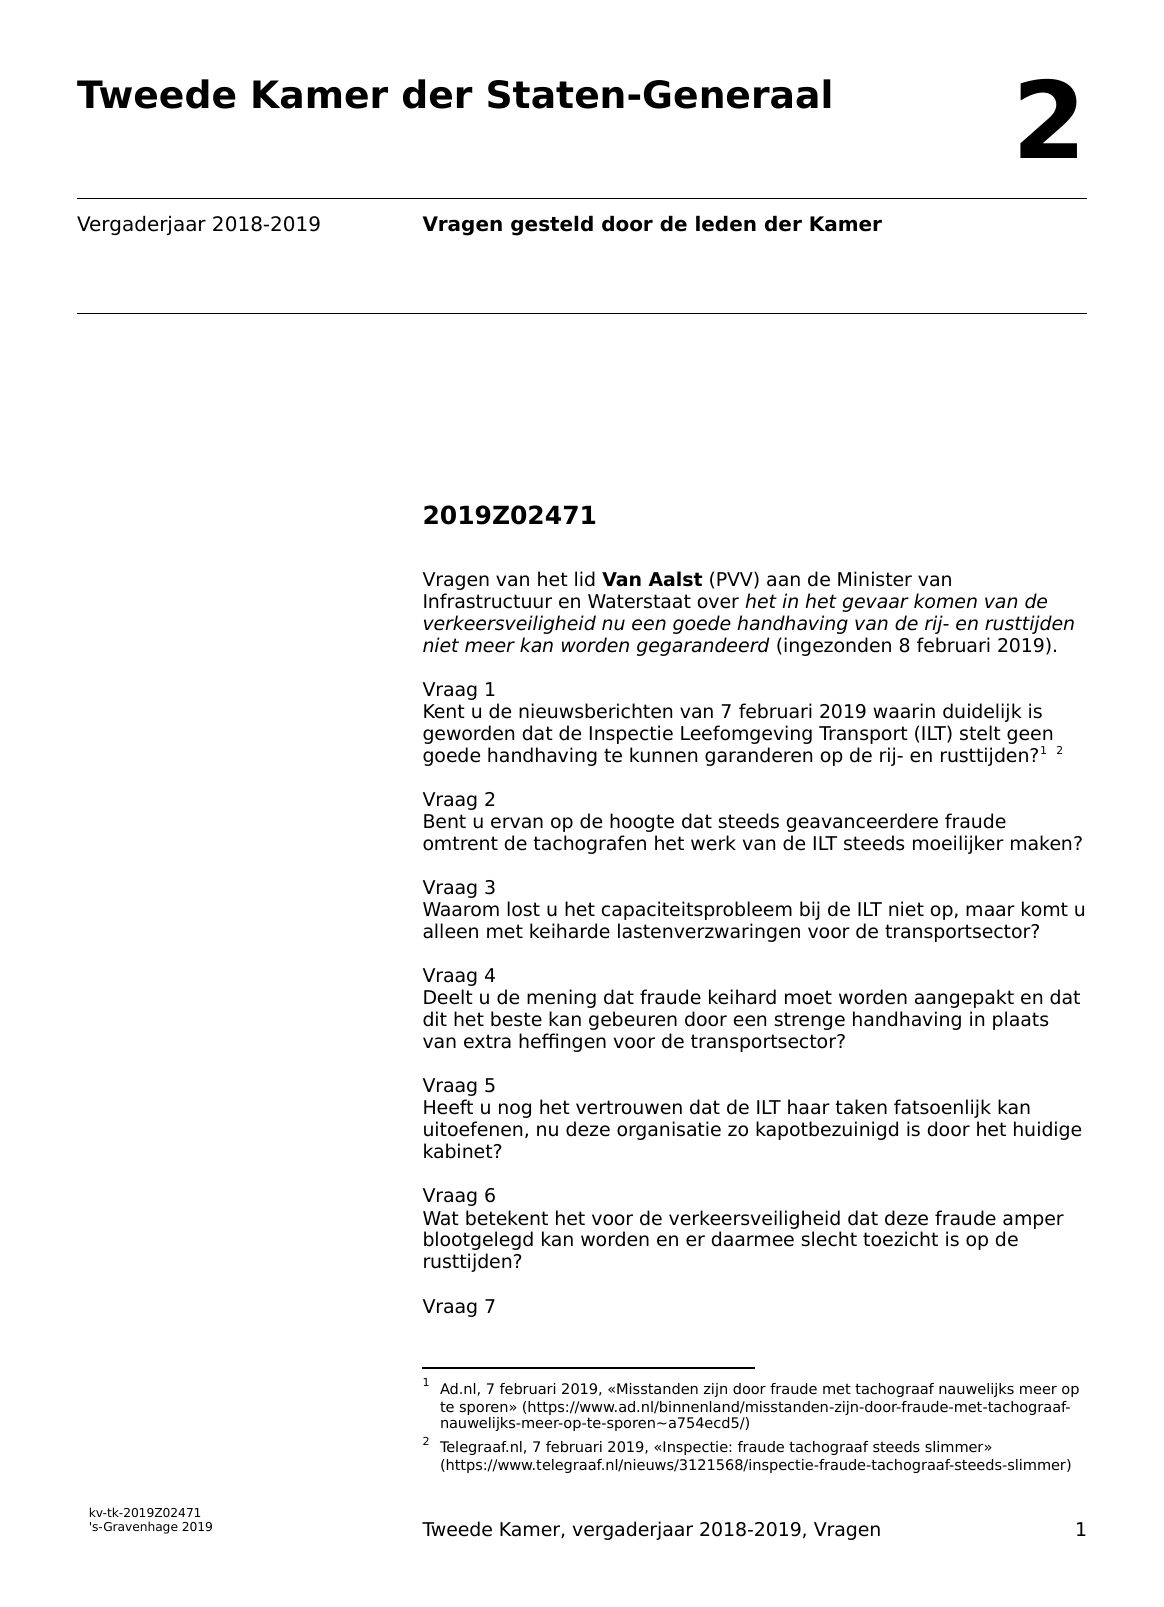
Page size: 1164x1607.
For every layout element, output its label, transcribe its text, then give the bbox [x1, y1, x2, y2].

text Vragen van het lid Van Aalst (PVV) aan de Minister van Infrastructuur en Waterstaat over het in het gevaar komen van de verkeersveiligheid nu een goede handhaving van de rij- en rusttijden niet meer kan worden gegarandeerd (ingezonden 8 februari 2019). [422, 569, 1087, 657]
text Kent u de nieuwsberichten van 7 februari 2019 waarin duidelijk is geworden dat de Inspectie Leefomgeving Transport (ILT) stelt geen goede handhaving te kunnen garanderen op de rij- en rusttijden? [422, 701, 1087, 767]
text Ad.nl, 7 februari 2019, «Misstanden zijn door fraude met tachograaf nauwelijks meer op te sporen» (https://www.ad.nl/binnenland/misstanden-zijn-door-fraude-met-tachograaf-nauwelijks-meer-op-te-sporen~a754ecd5/) [422, 1377, 1087, 1432]
text Vraag 1 [422, 679, 1087, 701]
text Vraag 3 [422, 877, 1087, 899]
table_cell Vergaderjaar 2018-2019 [77, 199, 422, 313]
text Bent u ervan op de hoogte dat steeds geavanceerdere fraude omtrent de tachografen het werk van de ILT steeds moeilijker maken? [422, 811, 1087, 855]
text Deelt u de mening dat fraude keihard moet worden aangepakt en dat dit het beste kan gebeuren door een strenge handhaving in plaats van extra heffingen voor de transportsector? [422, 987, 1087, 1053]
text Heeft u nog het vertrouwen dat de ILT haar taken fatsoenlijk kan uitoefenen, nu deze organisatie zo kapotbezuinigd is door het huidige kabinet? [422, 1097, 1087, 1163]
text kv-tk-2019Z02471 [88, 1506, 323, 1520]
text Vraag 6 [422, 1185, 1087, 1207]
text 2019Z02471 [422, 501, 1087, 531]
table_header Tweede Kamer der Staten-Generaal [77, 59, 886, 198]
text Telegraaf.nl, 7 februari 2019, «Inspectie: fraude tachograaf steeds slimmer» (https://www.telegraaf.nl/nieuws/3121568/inspectie-fraude-tachograaf-steeds-slimmer) [422, 1435, 1087, 1474]
text Waarom lost u het capaciteitsprobleem bij de ILT niet op, maar komt u alleen met keiharde lastenverzwaringen voor de transportsector? [422, 899, 1087, 943]
text 's-Gravenhage 2019 [88, 1520, 323, 1534]
text Vraag 7 [422, 1296, 1087, 1317]
text Wat betekent het voor de verkeersveiligheid dat deze fraude amper blootgelegd kan worden en er daarmee slecht toezicht is op de rusttijden? [422, 1207, 1087, 1273]
text Vraag 5 [422, 1075, 1087, 1097]
text Vraag 4 [422, 965, 1087, 987]
table_header 2 [886, 59, 1087, 198]
text Vraag 2 [422, 789, 1087, 811]
table_cell Vragen gesteld door de leden der Kamer [422, 199, 1087, 313]
